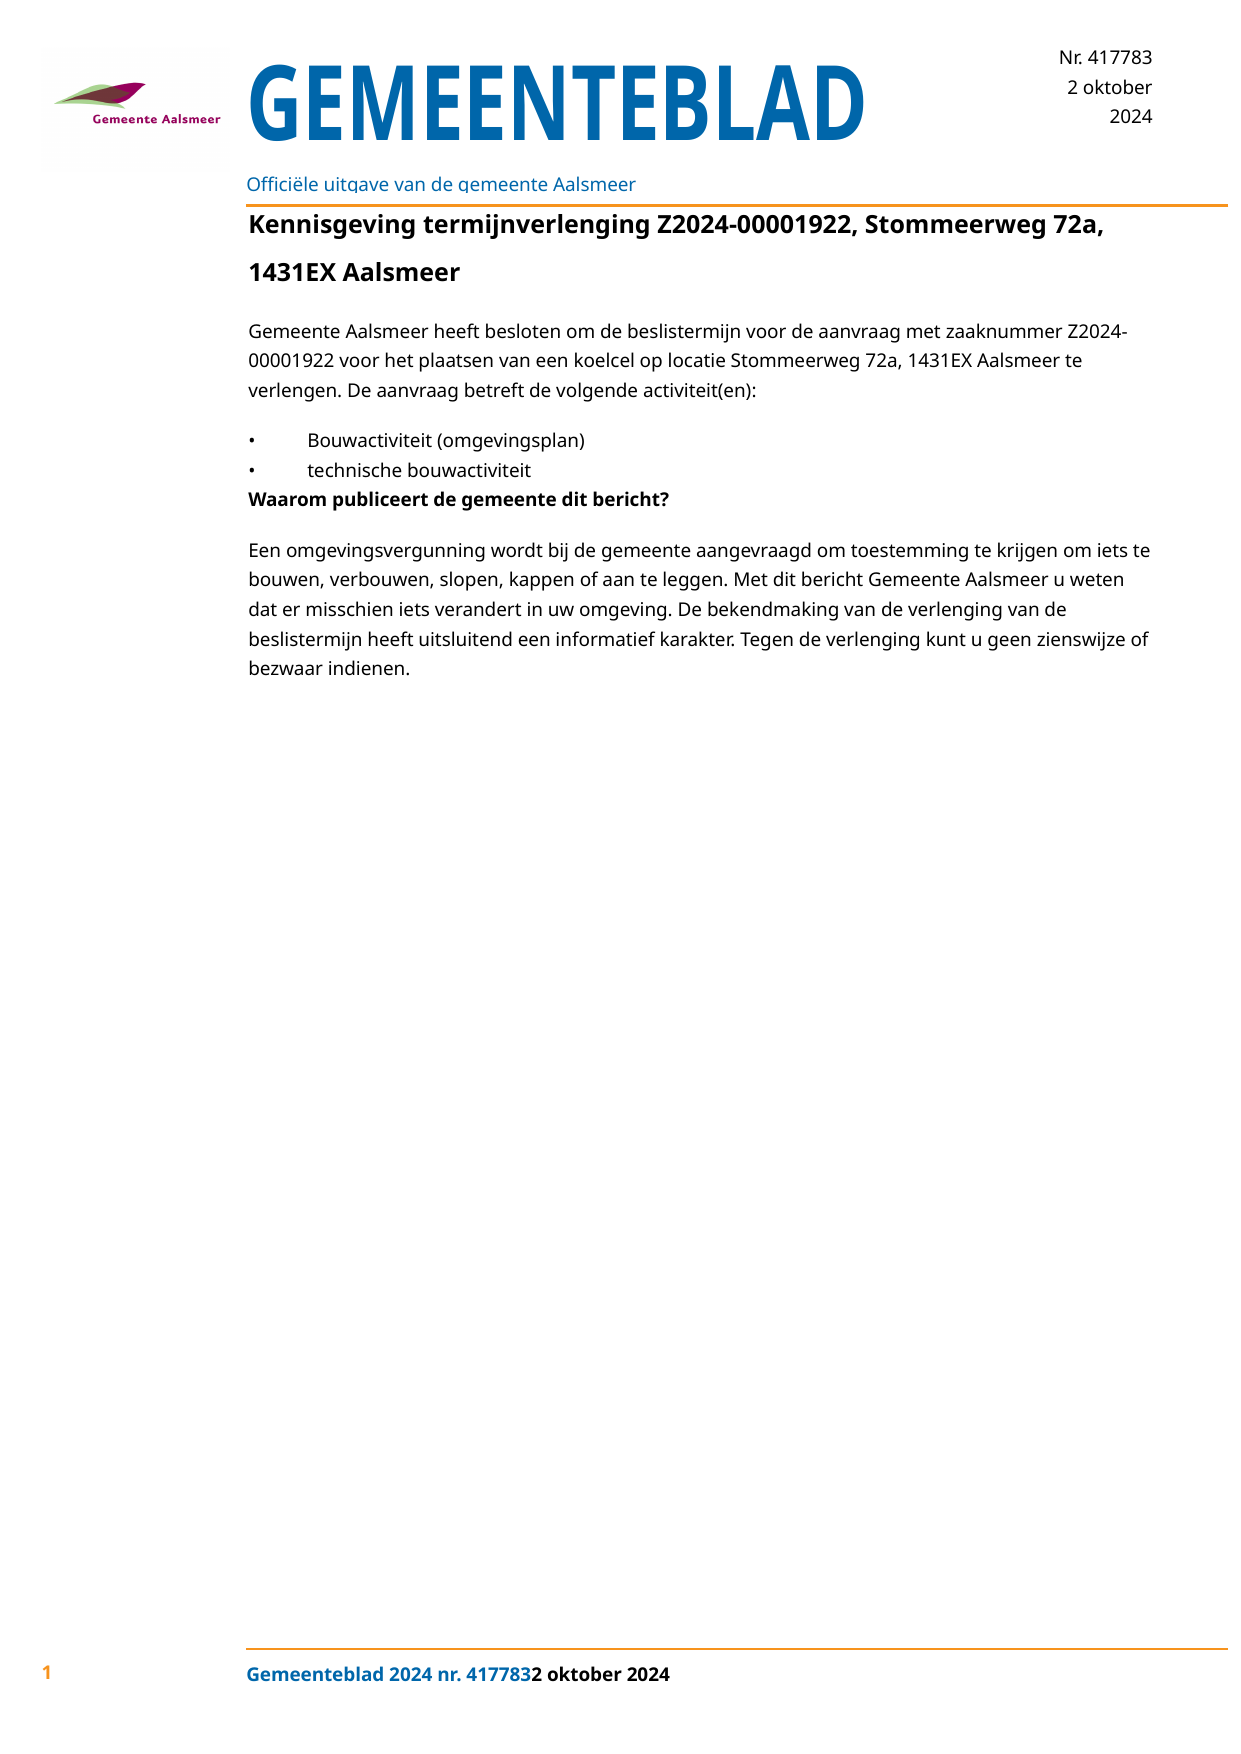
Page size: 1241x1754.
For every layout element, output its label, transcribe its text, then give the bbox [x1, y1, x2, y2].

list Bouwactiviteit (omgevingsplan) [248, 427, 1152, 453]
text Waarom publiceert de gemeente dit bericht? [248, 487, 1152, 512]
text Gemeente Aalsmeer heeft besloten om de beslistermijn voor de aanvraag met zaaknummer Z2024-00001922 voor het plaatsen van een koelcel op locatie Stommeerweg 72a, 1431EX Aalsmeer te verlengen. De aanvraag betreft de volgende activiteit(en): [248, 318, 1152, 403]
text Een omgevingsvergunning wordt bij de gemeente aangevraagd om toestemming te krijgen om iets te bouwen, verbouwen, slopen, kappen of aan te leggen. Met dit bericht Gemeente Aalsmeer u weten dat er misschien iets verandert in uw omgeving. De bekendmaking van de verlenging van de beslistermijn heeft uitsluitend een informatief karakter. Tegen de verlenging kunt u geen zienswijze of bezwaar indienen. [248, 537, 1152, 681]
text Kennisgeving termijnverlenging Z2024-00001922, Stommeerweg 72a, 1431EX Aalsmeer [248, 207, 1152, 288]
list technische bouwactiviteit [248, 457, 1152, 483]
picture [41, 47, 231, 172]
